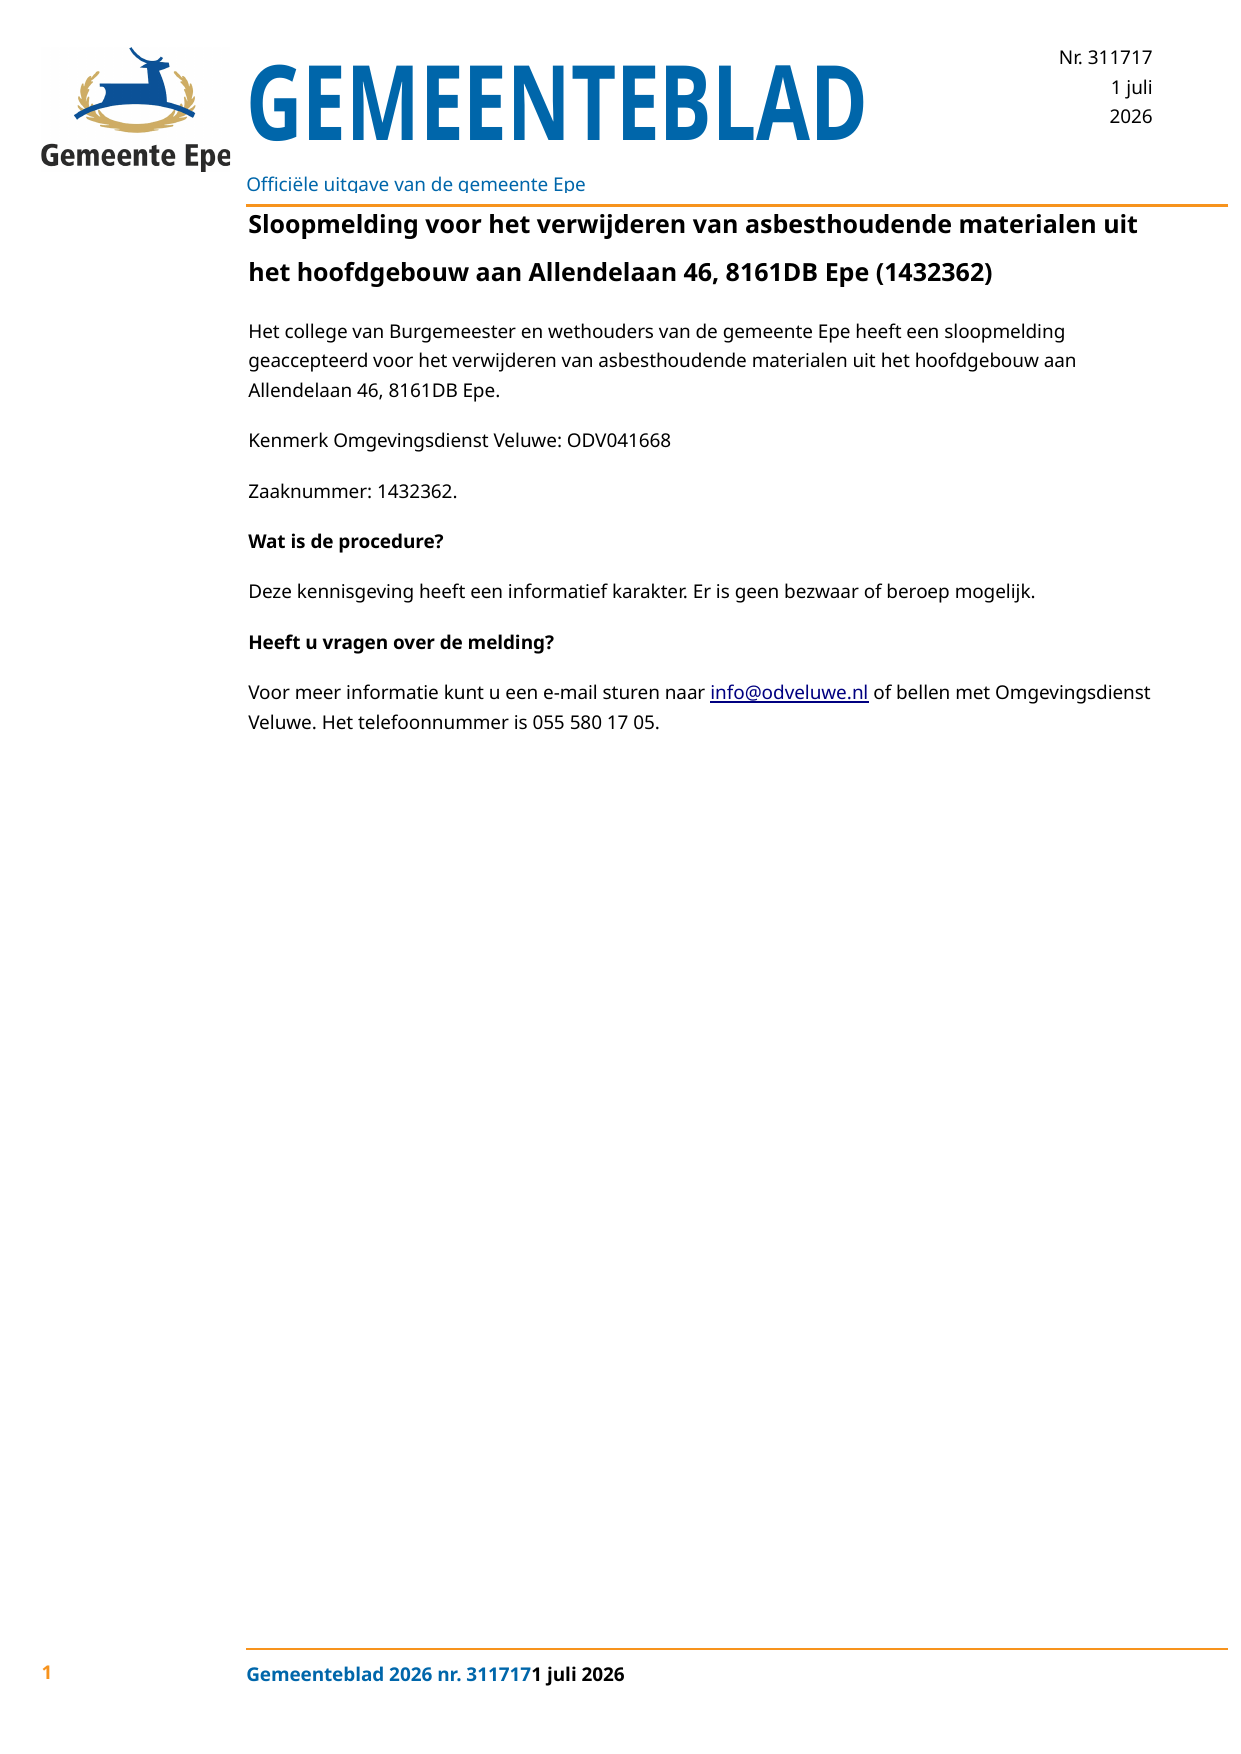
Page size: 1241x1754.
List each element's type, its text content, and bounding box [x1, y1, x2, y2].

text Wat is de procedure? [248, 528, 1152, 554]
text Voor meer informatie kunt u een e-mail sturen naar info@odveluwe.nl of bellen met Omgevingsdienst Veluwe. Het telefoonnummer is 055 580 17 05. [248, 679, 1152, 735]
text Het college van Burgemeester en wethouders van de gemeente Epe heeft een sloopmelding geaccepteerd voor het verwijderen van asbesthoudende materialen uit het hoofdgebouw aan Allendelaan 46, 8161DB Epe. [248, 318, 1152, 403]
text Sloopmelding voor het verwijderen van asbesthoudende materialen uit het hoofdgebouw aan Allendelaan 46, 8161DB Epe (1432362) [248, 207, 1152, 288]
text Deze kennisgeving heeft een informatief karakter. Er is geen bezwaar of beroep mogelijk. [248, 579, 1152, 604]
text Kenmerk Omgevingsdienst Veluwe: ODV041668 [248, 427, 1152, 453]
text Heeft u vragen over de melding? [248, 629, 1152, 655]
picture [41, 47, 231, 172]
text Zaaknummer: 1432362. [248, 478, 1152, 504]
